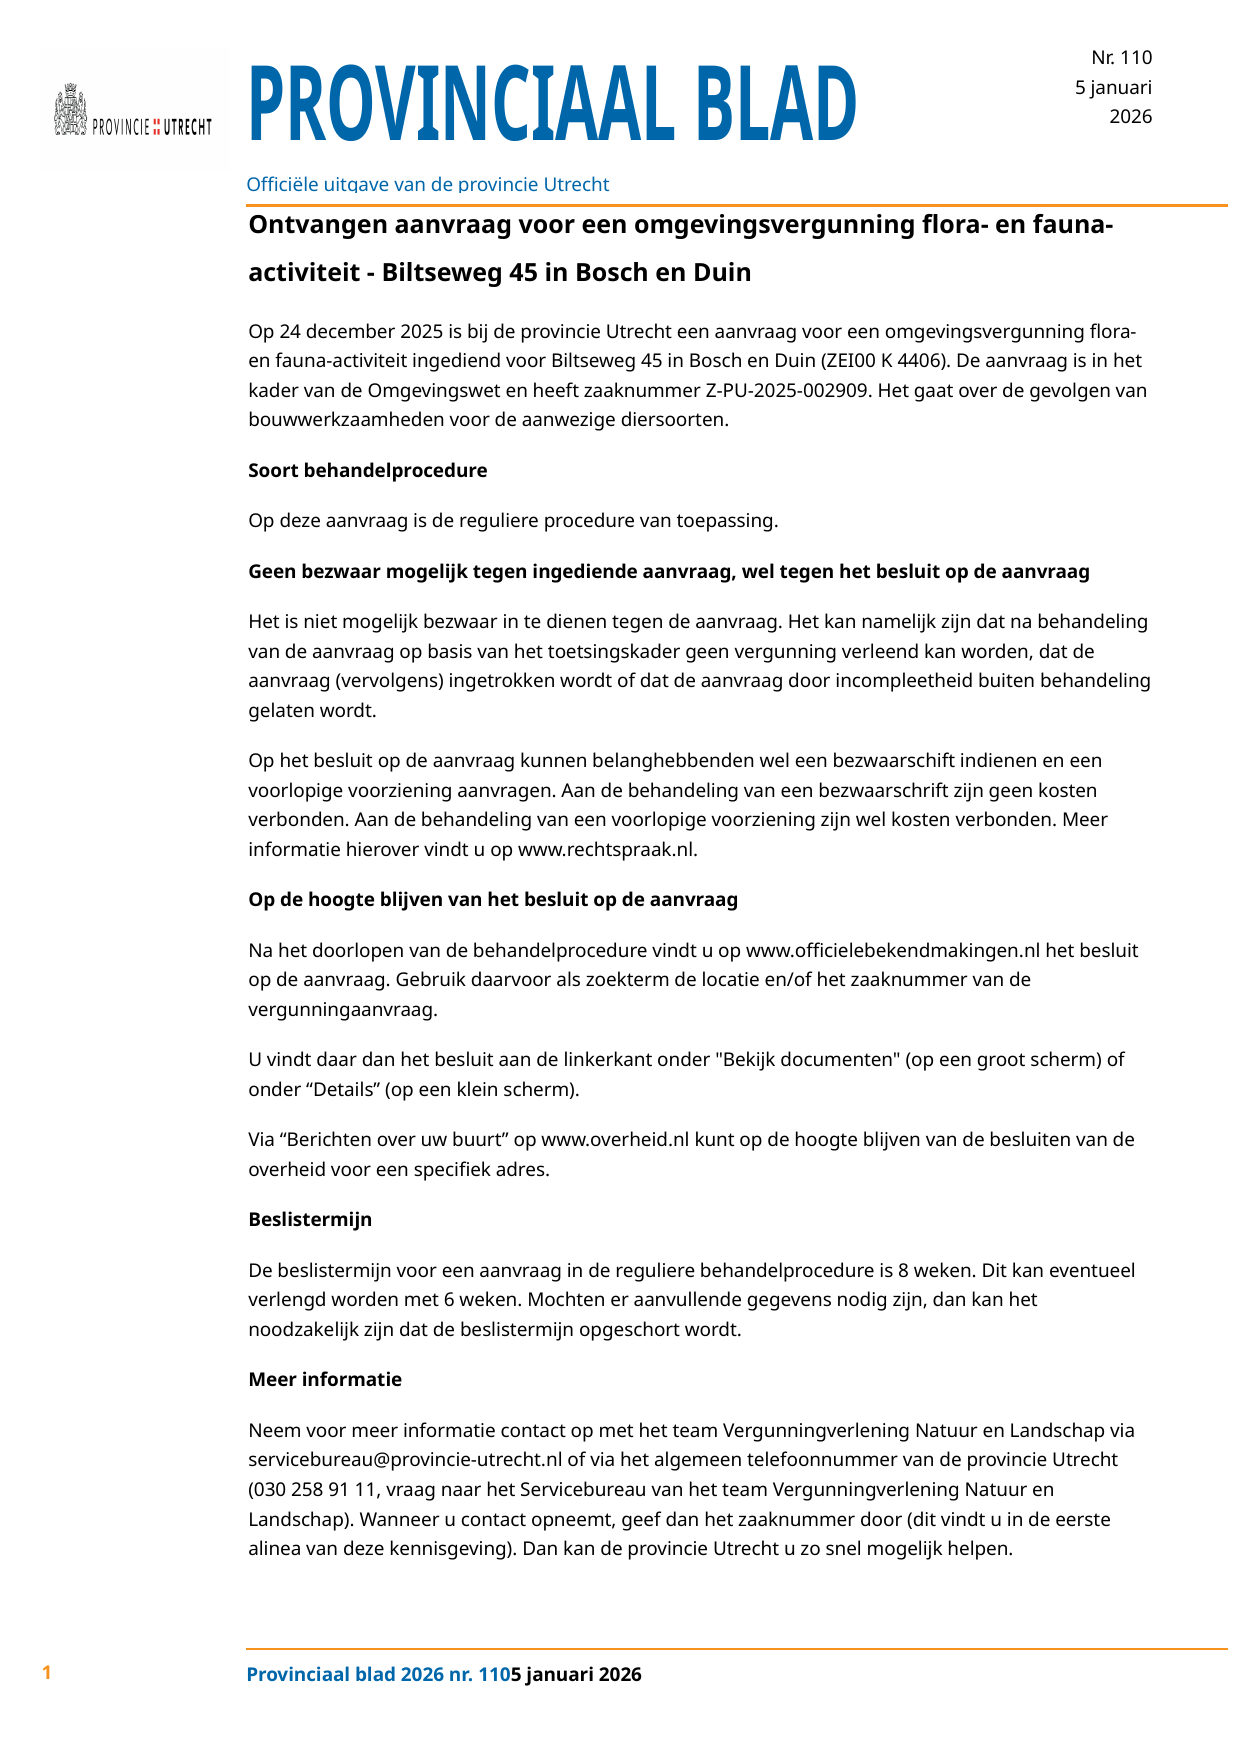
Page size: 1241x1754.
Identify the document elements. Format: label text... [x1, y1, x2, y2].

text Neem voor meer informatie contact op met het team Vergunningverlening Natuur en Landschap via servicebureau@provincie-utrecht.nl of via het algemeen telefoonnummer van de provincie Utrecht (030 258 91 11, vraag naar het Servicebureau van het team Vergunningverlening Natuur en Landschap). Wanneer u contact opneemt, geef dan het zaaknummer door (dit vindt u in de eerste alinea van deze kennisgeving). Dan kan de provincie Utrecht u zo snel mogelijk helpen. [248, 1417, 1152, 1561]
text U vindt daar dan het besluit aan de linkerkant onder "Bekijk documenten" (op een groot scherm) of onder “Details” (op een klein scherm). [248, 1047, 1152, 1102]
text Beslistermijn [248, 1207, 1152, 1232]
picture [41, 47, 231, 172]
text Op het besluit op de aanvraag kunnen belanghebbenden wel een bezwaarschift indienen en een voorlopige voorziening aanvragen. Aan de behandeling van een bezwaarschrift zijn geen kosten verbonden. Aan de behandeling van een voorlopige voorziening zijn wel kosten verbonden. Meer informatie hierover vindt u op www.rechtspraak.nl. [248, 747, 1152, 862]
text Na het doorlopen van de behandelprocedure vindt u op www.officielebekendmakingen.nl het besluit op de aanvraag. Gebruik daarvoor als zoekterm de locatie en/of het zaaknummer van de vergunningaanvraag. [248, 937, 1152, 1022]
text Op deze aanvraag is de reguliere procedure van toepassing. [248, 507, 1152, 533]
text Ontvangen aanvraag voor een omgevingsvergunning flora- en fauna-activiteit - Biltseweg 45 in Bosch en Duin [248, 207, 1152, 288]
text Via “Berichten over uw buurt” op www.overheid.nl kunt op de hoogte blijven van de besluiten van de overheid voor een specifiek adres. [248, 1127, 1152, 1182]
text Op 24 december 2025 is bij de provincie Utrecht een aanvraag voor een omgevingsvergunning flora- en fauna-activiteit ingediend voor Biltseweg 45 in Bosch en Duin (ZEI00 K 4406). De aanvraag is in het kader van de Omgevingswet en heeft zaaknummer Z-PU-2025-002909. Het gaat over de gevolgen van bouwwerkzaamheden voor de aanwezige diersoorten. [248, 318, 1152, 432]
text Het is niet mogelijk bezwaar in te dienen tegen de aanvraag. Het kan namelijk zijn dat na behandeling van de aanvraag op basis van het toetsingskader geen vergunning verleend kan worden, dat de aanvraag (vervolgens) ingetrokken wordt of dat de aanvraag door incompleetheid buiten behandeling gelaten wordt. [248, 608, 1152, 723]
text Meer informatie [248, 1367, 1152, 1392]
text De beslistermijn voor een aanvraag in de reguliere behandelprocedure is 8 weken. Dit kan eventueel verlengd worden met 6 weken. Mochten er aanvullende gegevens nodig zijn, dan kan het noodzakelijk zijn dat de beslistermijn opgeschort wordt. [248, 1257, 1152, 1342]
text Op de hoogte blijven van het besluit op de aanvraag [248, 887, 1152, 912]
text Soort behandelprocedure [248, 457, 1152, 483]
text Geen bezwaar mogelijk tegen ingediende aanvraag, wel tegen het besluit op de aanvraag [248, 558, 1152, 584]
